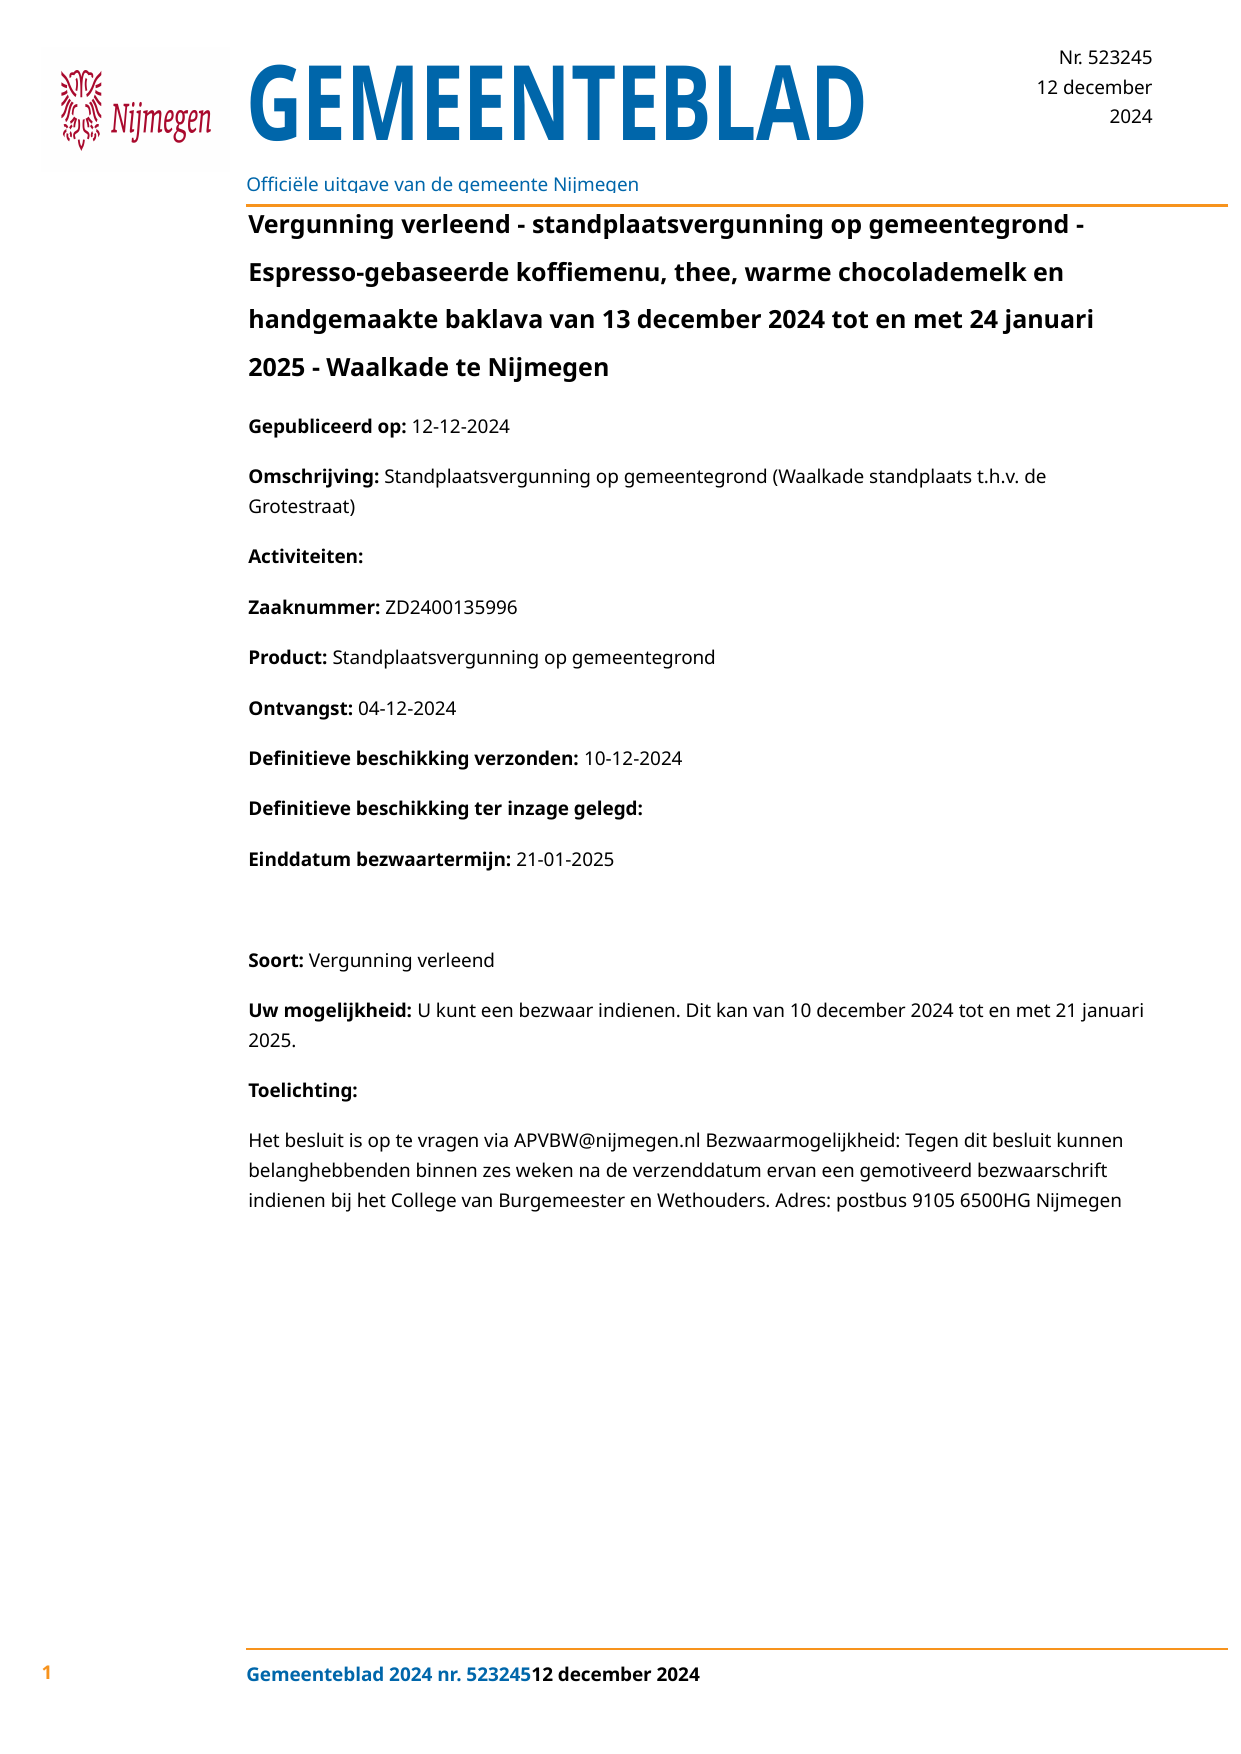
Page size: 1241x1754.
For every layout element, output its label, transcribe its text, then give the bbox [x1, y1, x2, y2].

text Het besluit is op te vragen via APVBW@nijmegen.nl Bezwaarmogelijkheid: Tegen dit besluit kunnen belanghebbenden binnen zes weken na de verzenddatum ervan een gemotiveerd bezwaarschrift indienen bij het College van Burgemeester en Wethouders. Adres: postbus 9105 6500HG Nijmegen [248, 1128, 1152, 1213]
text Zaaknummer: ZD2400135996 [248, 594, 1152, 620]
text Einddatum bezwaartermijn: 21-01-2025 [248, 846, 1152, 872]
picture [41, 47, 231, 172]
text Ontvangst: 04-12-2024 [248, 695, 1152, 721]
text Gepubliceerd op: 12-12-2024 [248, 413, 1152, 439]
text Soort: Vergunning verleend [248, 947, 1152, 973]
text Uw mogelijkheid: U kunt een bezwaar indienen. Dit kan van 10 december 2024 tot en met 21 januari 2025. [248, 997, 1152, 1053]
text Vergunning verleend - standplaatsvergunning op gemeentegrond - Espresso-gebaseerde koffiemenu, thee, warme chocolademelk en handgemaakte baklava van 13 december 2024 tot en met 24 januari 2025 - Waalkade te Nijmegen [248, 207, 1152, 384]
text Product: Standplaatsvergunning op gemeentegrond [248, 644, 1152, 670]
text Toelichting: [248, 1077, 1152, 1103]
text Activiteiten: [248, 543, 1152, 569]
text Definitieve beschikking verzonden: 10-12-2024 [248, 745, 1152, 771]
text Definitieve beschikking ter inzage gelegd: [248, 796, 1152, 821]
text Omschrijving: Standplaatsvergunning op gemeentegrond (Waalkade standplaats t.h.v. de Grotestraat) [248, 463, 1152, 519]
